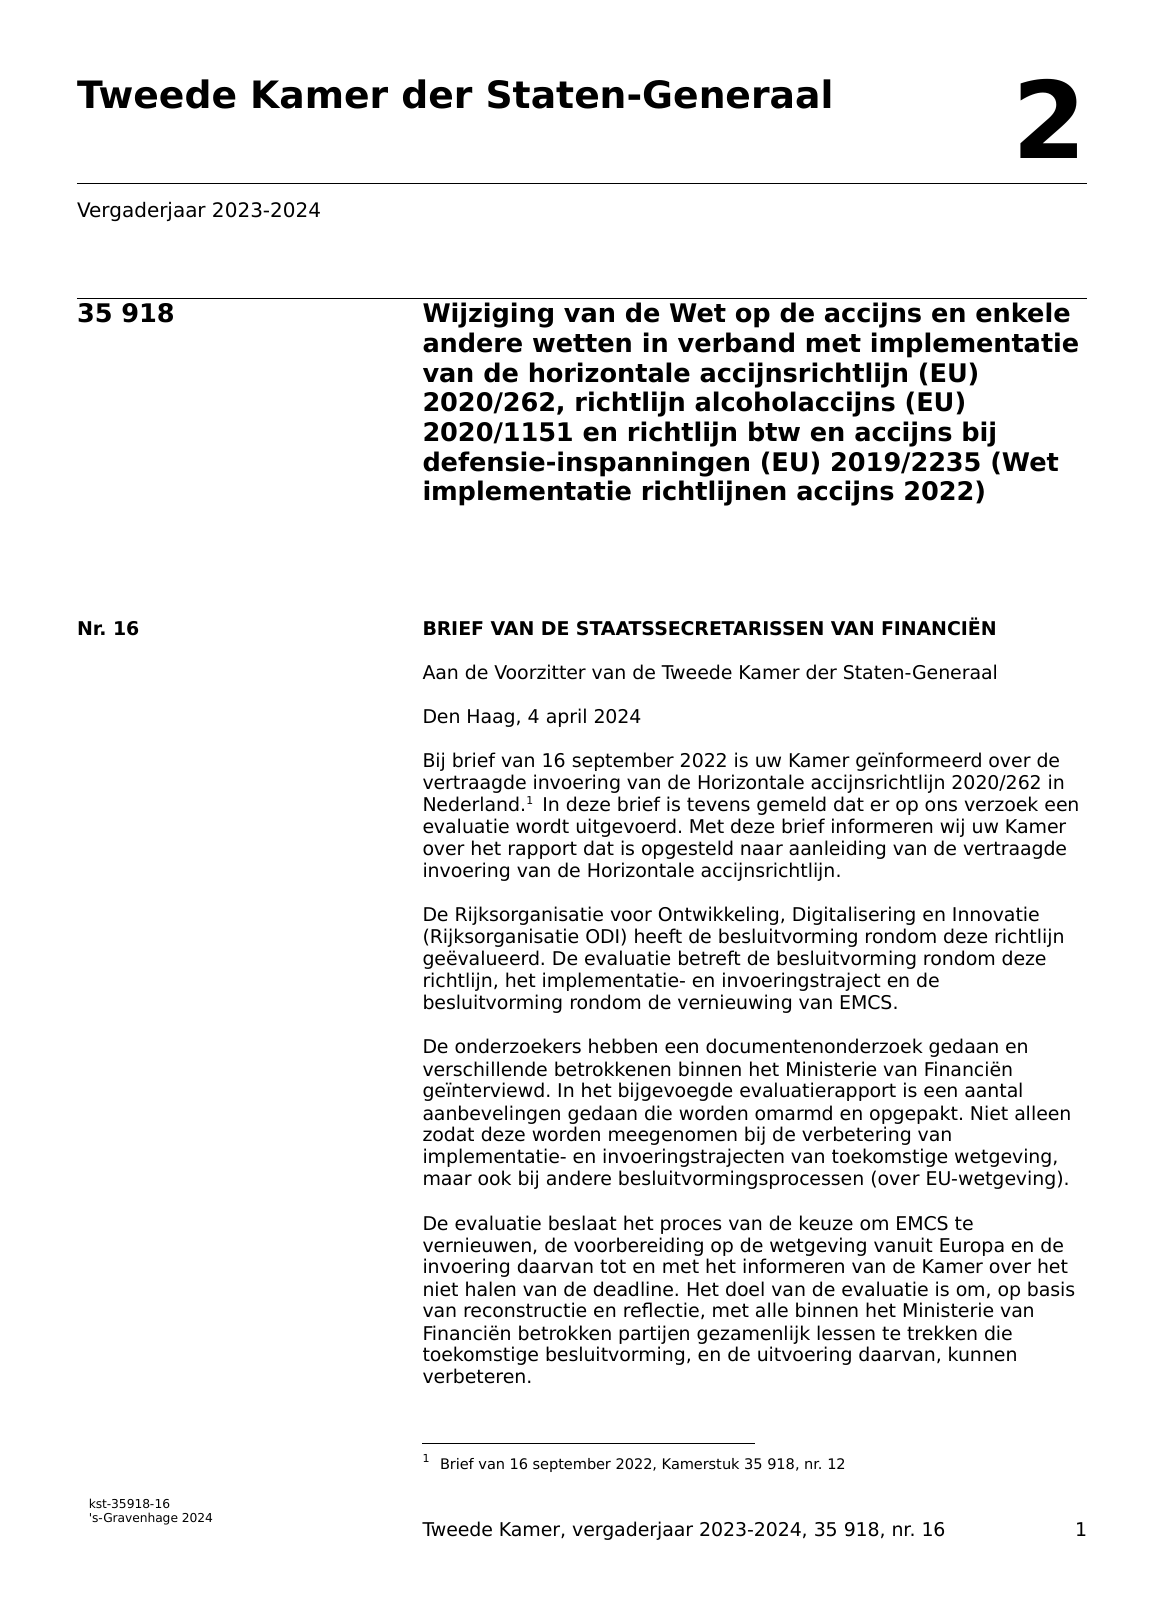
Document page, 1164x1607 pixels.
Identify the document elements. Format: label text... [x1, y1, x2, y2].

text Bij brief van 16 september 2022 is uw Kamer geïnformeerd over de vertraagde invoering van de Horizontale accijnsrichtlijn 2020/262 in Nederland. In deze brief is tevens gemeld dat er op ons verzoek een evaluatie wordt uitgevoerd. Met deze brief informeren wij uw Kamer over het rapport dat is opgesteld naar aanleiding van de vertraagde invoering van de Horizontale accijnsrichtlijn. [422, 750, 1087, 882]
text 's-Gravenhage 2024 [88, 1511, 323, 1525]
text kst-35918-16 [88, 1497, 323, 1511]
text De onderzoekers hebben een documentenonderzoek gedaan en verschillende betrokkenen binnen het Ministerie van Financiën geïnterviewd. In het bijgevoegde evaluatierapport is een aantal aanbevelingen gedaan die worden omarmd en opgepakt. Niet alleen zodat deze worden meegenomen bij de verbetering van implementatie- en invoeringstrajecten van toekomstige wetgeving, maar ook bij andere besluitvormingsprocessen (over EU-wetgeving). [422, 1036, 1087, 1190]
text De Rijksorganisatie voor Ontwikkeling, Digitalisering en Innovatie (Rijksorganisatie ODI) heeft de besluitvorming rondom deze richtlijn geëvalueerd. De evaluatie betreft de besluitvorming rondom deze richtlijn, het implementatie- en invoeringstraject en de besluitvorming rondom de vernieuwing van EMCS. [422, 904, 1087, 1014]
table_header Tweede Kamer der Staten-Generaal [77, 59, 886, 183]
table_cell Vergaderjaar 2023-2024 [77, 184, 1087, 298]
text Brief van 16 september 2022, Kamerstuk 35 918, nr. 12 [422, 1452, 1087, 1474]
table_header 2 [886, 59, 1087, 183]
subtitle 35 918 Wijziging van de Wet op de accijns en enkele andere wetten in verband met implementatie van de horizontale accijnsrichtlijn (EU) 2020/262, richtlijn alcoholaccijns (EU) 2020/1151 en richtlijn btw en accijns bij defensie-inspanningen (EU) 2019/2235 (Wet implementatie richtlijnen accijns 2022) [77, 299, 1087, 507]
text De evaluatie beslaat het proces van de keuze om EMCS te vernieuwen, de voorbereiding op de wetgeving vanuit Europa en de invoering daarvan tot en met het informeren van de Kamer over het niet halen van de deadline. Het doel van de evaluatie is om, op basis van reconstructie en reflectie, met alle binnen het Ministerie van Financiën betrokken partijen gezamenlijk lessen te trekken die toekomstige besluitvorming, en de uitvoering daarvan, kunnen verbeteren. [422, 1212, 1087, 1388]
text Den Haag, 4 april 2024 [422, 706, 1087, 728]
subtitle Nr. 16 BRIEF VAN DE STAATSSECRETARISSEN VAN FINANCIËN [77, 618, 1087, 640]
text Aan de Voorzitter van de Tweede Kamer der Staten-Generaal [422, 662, 1087, 684]
